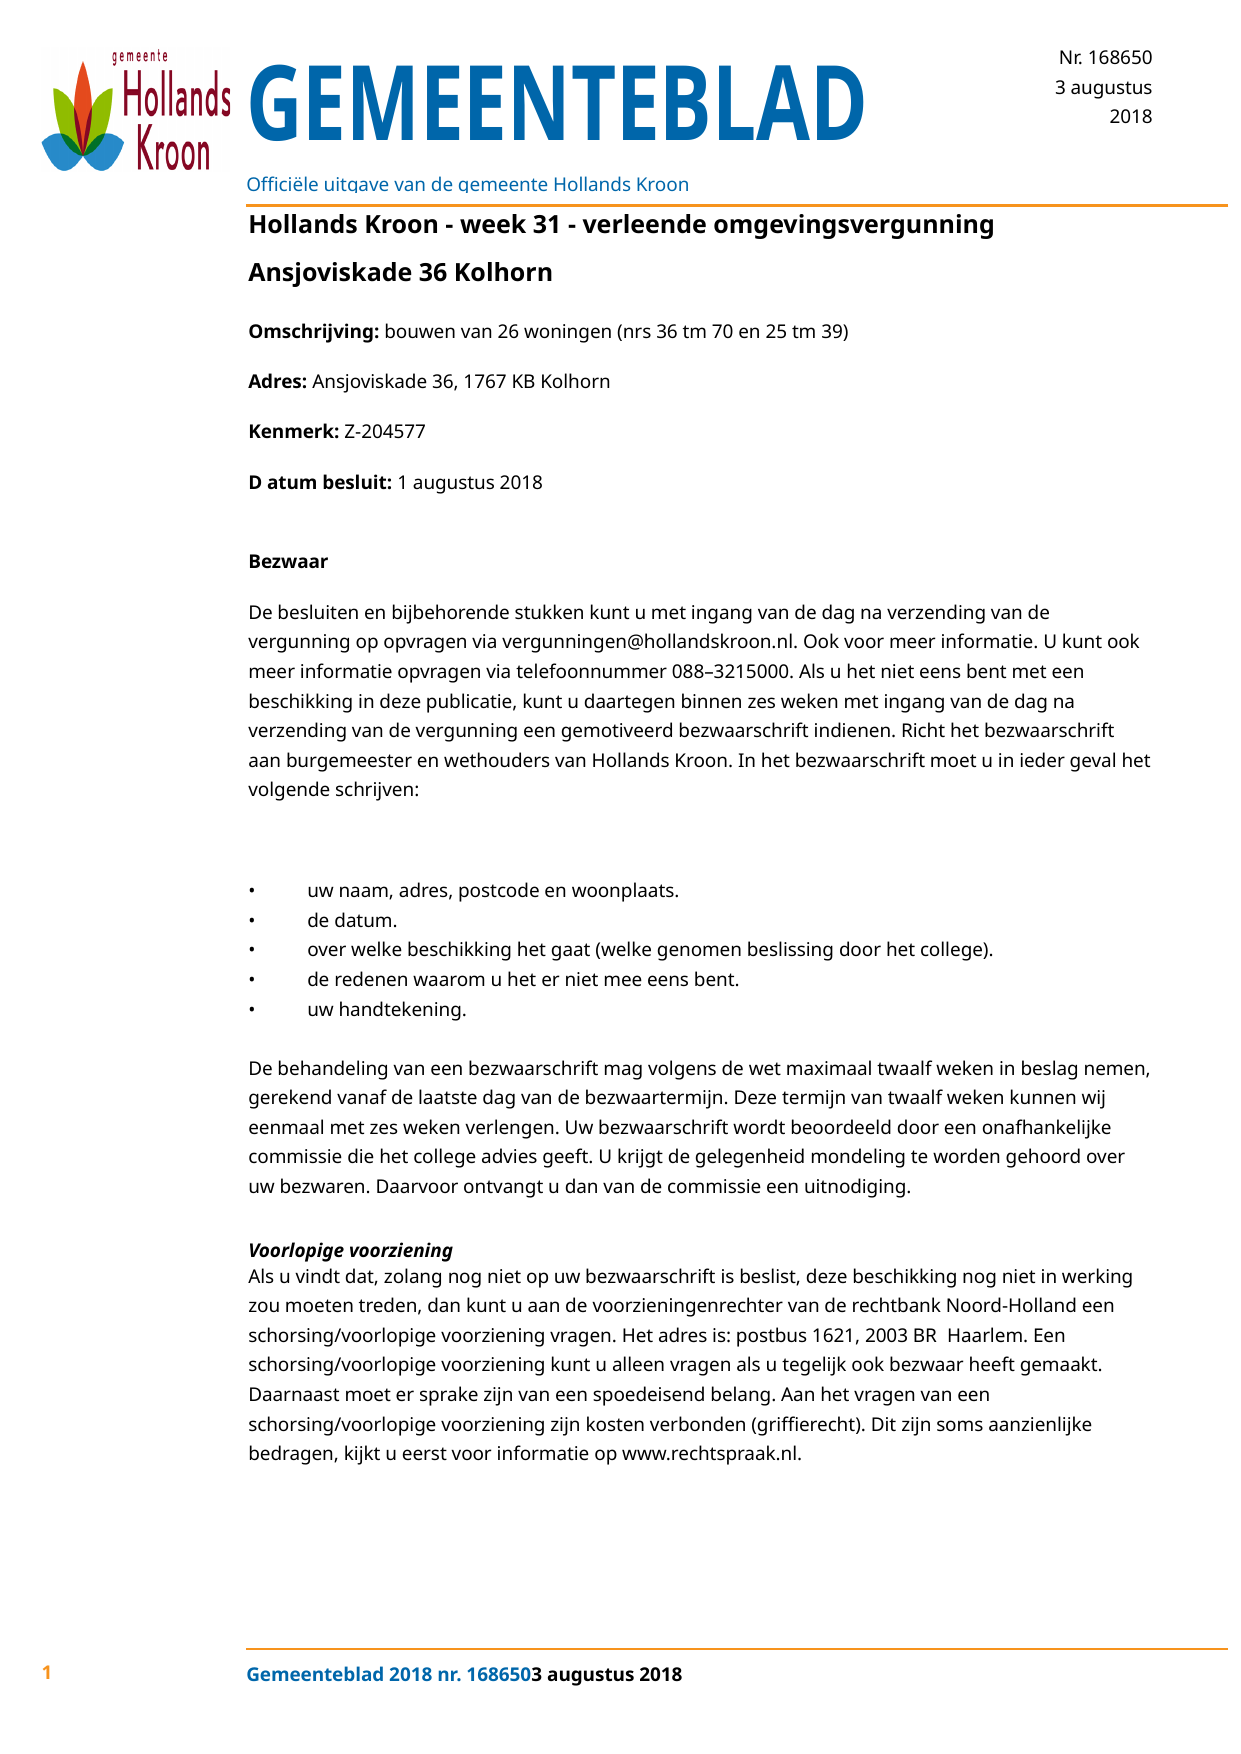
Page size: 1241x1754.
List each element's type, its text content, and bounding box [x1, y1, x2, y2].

text De behandeling van een bezwaarschrift mag volgens de wet maximaal twaalf weken in beslag nemen, gerekend vanaf de laatste dag van de bezwaartermijn. Deze termijn van twaalf weken kunnen wij eenmaal met zes weken verlengen. Uw bezwaarschrift wordt beoordeeld door een onafhankelijke commissie die het college advies geeft. U krijgt de gelegenheid mondeling te worden gehoord over uw bezwaren. Daarvoor ontvangt u dan van de commissie een uitnodiging. [248, 1055, 1152, 1199]
text Kenmerk: Z-204577 [248, 419, 1152, 444]
text Adres: Ansjoviskade 36, 1767 KB Kolhorn [248, 368, 1152, 394]
text Als u vindt dat, zolang nog niet op uw bezwaarschrift is beslist, deze beschikking nog niet in werking zou moeten treden, dan kunt u aan de voorzieningenrechter van de rechtbank Noord-Holland een schorsing/voorlopige voorziening vragen. Het adres is: postbus 1621, 2003 BR Haarlem. Een schorsing/voorlopige voorziening kunt u alleen vragen als u tegelijk ook bezwaar heeft gemaakt. Daarnaast moet er sprake zijn van een spoedeisend belang. Aan het vragen van een schorsing/voorlopige voorziening zijn kosten verbonden (griffierecht). Dit zijn soms aanzienlijke bedragen, kijkt u eerst voor informatie op www.rechtspraak.nl. [248, 1263, 1152, 1466]
list over welke beschikking het gaat (welke genomen beslissing door het college). [248, 937, 1152, 962]
list de datum. [248, 907, 1152, 933]
text De besluiten en bijbehorende stukken kunt u met ingang van de dag na verzending van de vergunning op opvragen via vergunningen@hollandskroon.nl. Ook voor meer informatie. U kunt ook meer informatie opvragen via telefoonnummer 088–3215000. Als u het niet eens bent met een beschikking in deze publicatie, kunt u daartegen binnen zes weken met ingang van de dag na verzending van de vergunning een gemotiveerd bezwaarschrift indienen. Richt het bezwaarschrift aan burgemeester en wethouders van Hollands Kroon. In het bezwaarschrift moet u in ieder geval het volgende schrijven: [248, 599, 1152, 802]
table_header [700, 469, 1152, 495]
list uw naam, adres, postcode en woonplaats. [248, 877, 1152, 903]
text Voorlopige voorziening [248, 1237, 1152, 1263]
text Omschrijving: bouwen van 26 woningen (nrs 36 tm 70 en 25 tm 39) [248, 318, 1152, 344]
list de redenen waarom u het er niet mee eens bent. [248, 966, 1152, 992]
text Bezwaar [248, 549, 1152, 574]
text Hollands Kroon - week 31 - verleende omgevingsvergunning Ansjoviskade 36 Kolhorn [248, 207, 1152, 288]
list uw handtekening. [248, 996, 1152, 1021]
table_header D atum besluit: 1 augustus 2018 [248, 469, 700, 495]
picture [41, 47, 231, 172]
